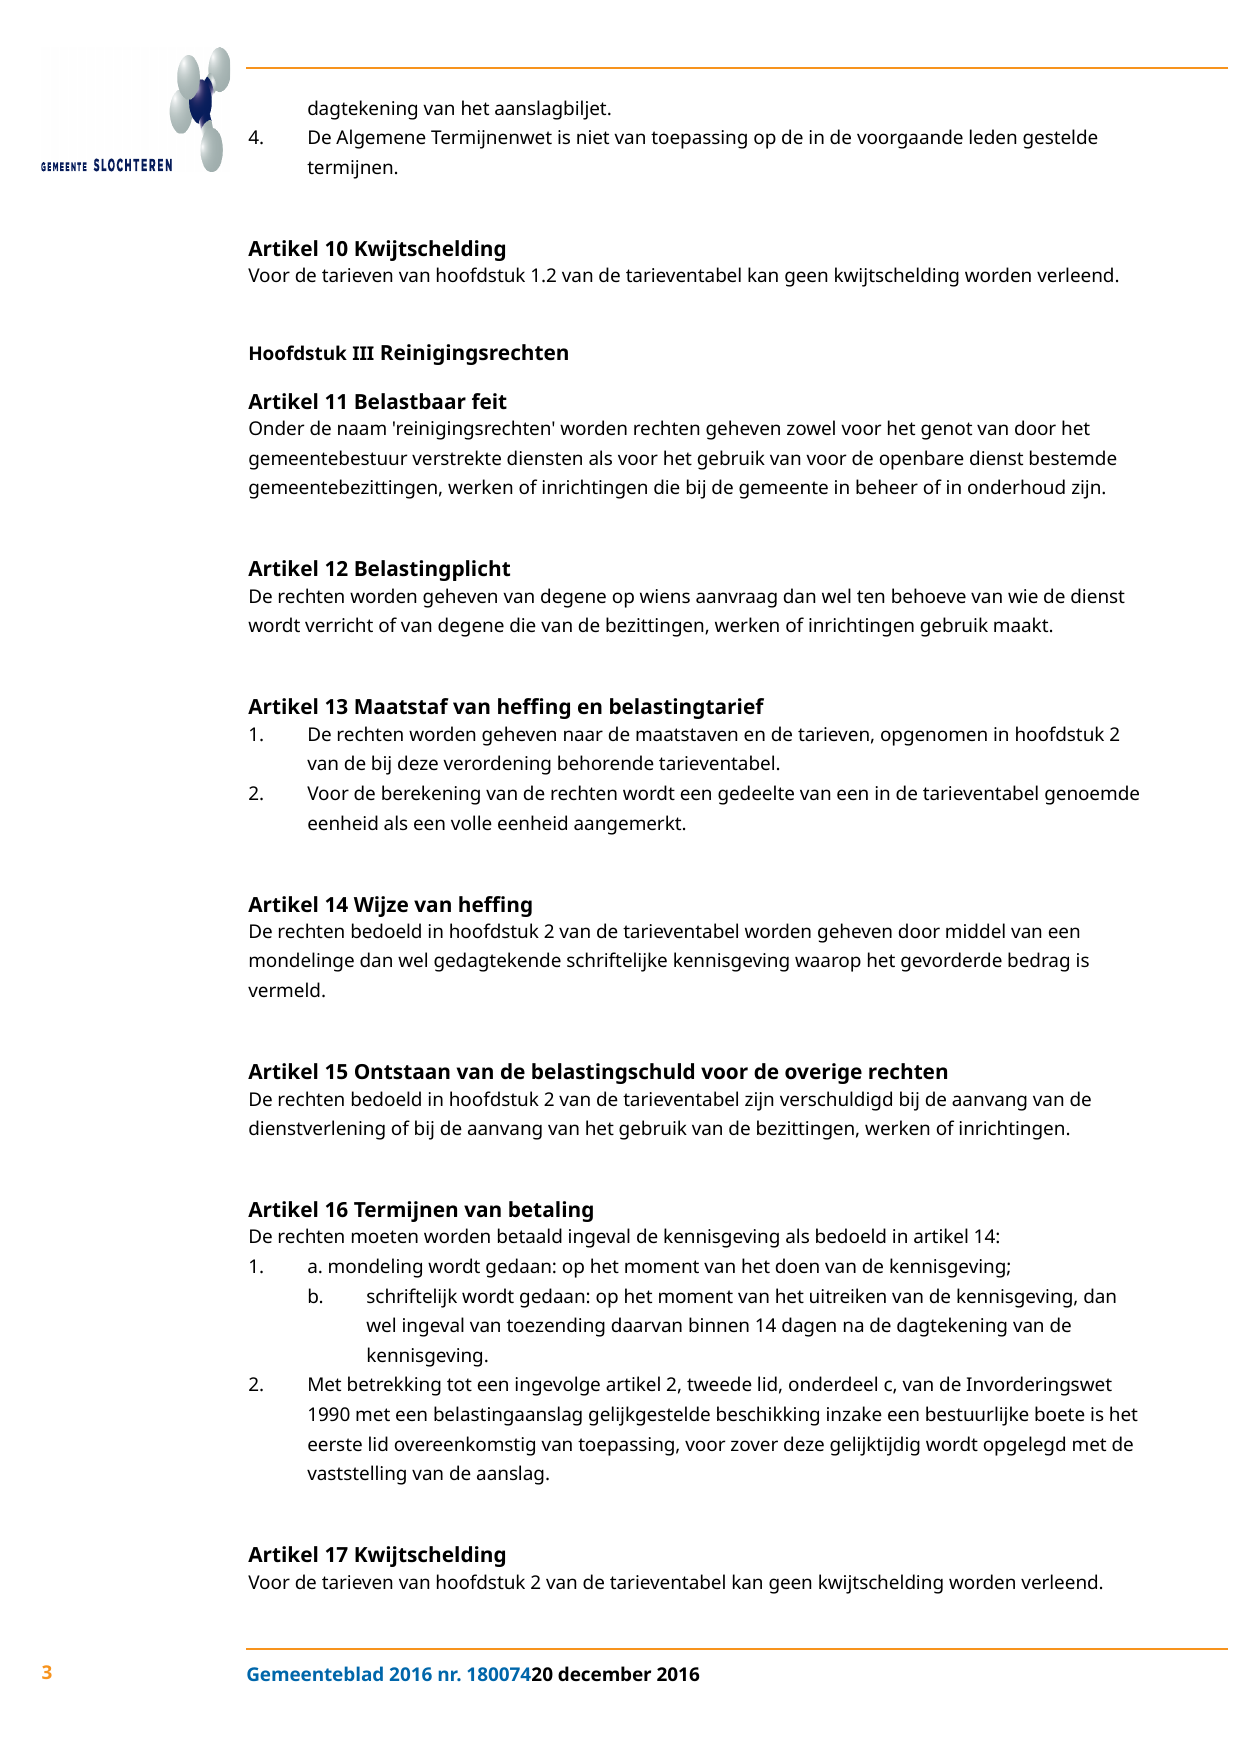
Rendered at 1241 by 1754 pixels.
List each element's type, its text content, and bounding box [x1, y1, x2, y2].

text De rechten bedoeld in hoofdstuk 2 van de tarieventabel worden geheven door middel van een mondelinge dan wel gedagtekende schriftelijke kennisgeving waarop het gevorderde bedrag is vermeld. [248, 918, 1152, 1003]
text Voor de tarieven van hoofdstuk 2 van de tarieventabel kan geen kwijtschelding worden verleend. [248, 1569, 1152, 1594]
text Artikel 17 Kwijtschelding [248, 1540, 1152, 1569]
list Met betrekking tot een ingevolge artikel 2, tweede lid, onderdeel c, van de Invorderingswet 1990 met een belastingaanslag gelijkgestelde beschikking inzake een bestuurlijke boete is het eerste lid overeenkomstig van toepassing, voor zover deze gelijktijdig wordt opgelegd met de vaststelling van de aanslag. [248, 1372, 1152, 1486]
picture [41, 47, 231, 172]
text Artikel 10 Kwijtschelding [248, 234, 1152, 262]
text Artikel 14 Wijze van heffing [248, 890, 1152, 918]
text De rechten moeten worden betaald ingeval de kennisgeving als bedoeld in artikel 14: [248, 1224, 1152, 1249]
text Artikel 12 Belastingplicht [248, 554, 1152, 583]
list schriftelijk wordt gedaan: op het moment van het uitreiken van de kennisgeving, dan wel ingeval van toezending daarvan binnen 14 dagen na de dagtekening van de kennisgeving. [307, 1283, 1152, 1368]
list dagtekening van het aanslagbiljet. [248, 95, 1152, 121]
list De Algemene Termijnenwet is niet van toepassing op de in de voorgaande leden gestelde termijnen. [248, 124, 1152, 180]
text De rechten worden geheven van degene op wiens aanvraag dan wel ten behoeve van wie de dienst wordt verricht of van degene die van de bezittingen, werken of inrichtingen gebruik maakt. [248, 583, 1152, 638]
text De rechten bedoeld in hoofdstuk 2 van de tarieventabel zijn verschuldigd bij de aanvang van de dienstverlening of bij de aanvang van het gebruik van de bezittingen, werken of inrichtingen. [248, 1086, 1152, 1141]
list Voor de berekening van de rechten wordt een gedeelte van een in de tarieventabel genoemde eenheid als een volle eenheid aangemerkt. [248, 780, 1152, 835]
text Artikel 16 Termijnen van betaling [248, 1195, 1152, 1224]
list De rechten worden geheven naar de maatstaven en de tarieven, opgenomen in hoofdstuk 2 van de bij deze verordening behorende tarieventabel. [248, 721, 1152, 776]
text Artikel 13 Maatstaf van heffing en belastingtarief [248, 692, 1152, 721]
text Voor de tarieven van hoofdstuk 1.2 van de tarieventabel kan geen kwijtschelding worden verleend. [248, 262, 1152, 288]
text Artikel 15 Ontstaan van de belastingschuld voor de overige rechten [248, 1057, 1152, 1086]
text Artikel 11 Belastbaar feit [248, 387, 1152, 415]
list a. mondeling wordt gedaan: op het moment van het doen van de kennisgeving; [248, 1253, 1152, 1279]
text Hoofdstuk III Reinigingsrechten [248, 338, 1152, 366]
text Onder de naam 'reinigingsrechten' worden rechten geheven zowel voor het genot van door het gemeentebestuur verstrekte diensten als voor het gebruik van voor de openbare dienst bestemde gemeentebezittingen, werken of inrichtingen die bij de gemeente in beheer of in onderhoud zijn. [248, 415, 1152, 500]
